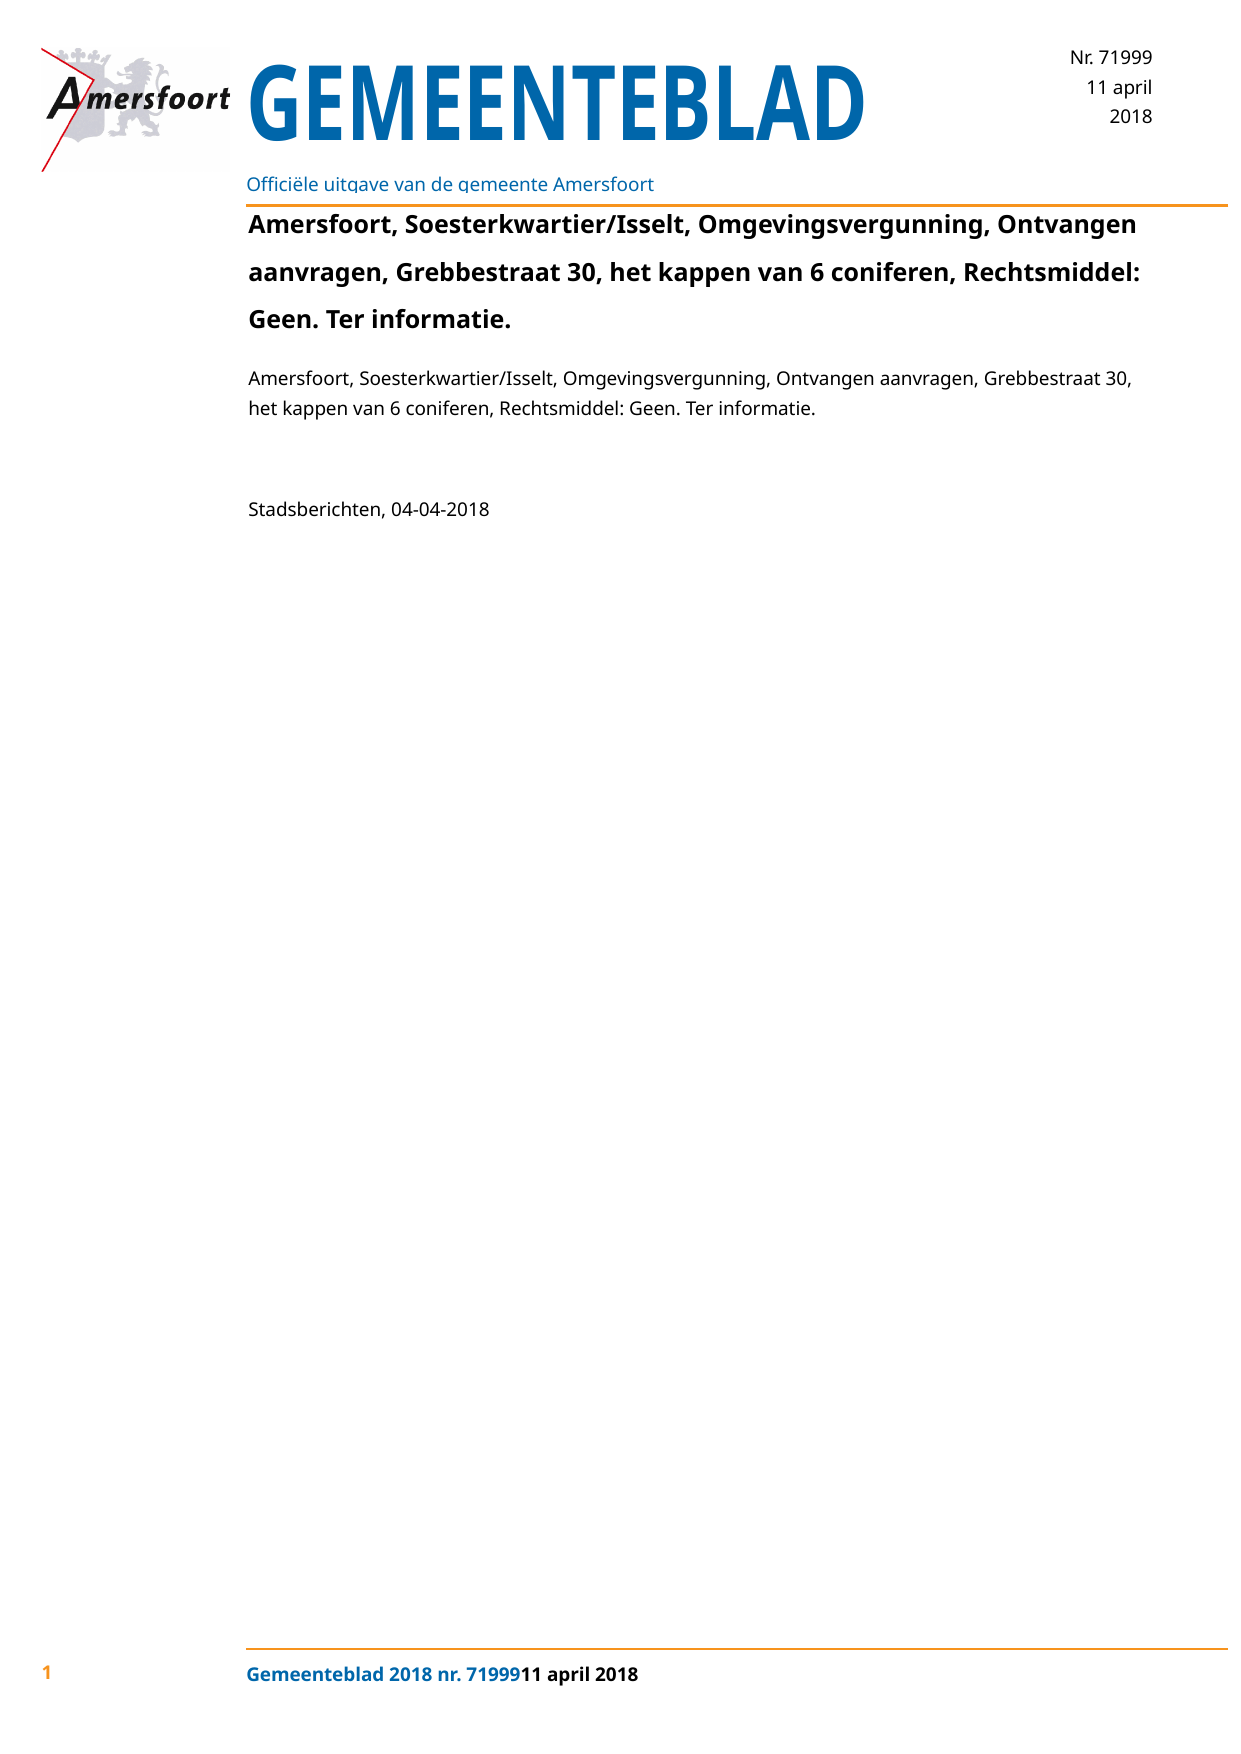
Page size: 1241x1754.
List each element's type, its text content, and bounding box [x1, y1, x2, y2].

text Amersfoort, Soesterkwartier/Isselt, Omgevingsvergunning, Ontvangen aanvragen, Grebbestraat 30, het kappen van 6 coniferen, Rechtsmiddel: Geen. Ter informatie. [248, 207, 1152, 336]
picture [41, 47, 231, 172]
text Amersfoort, Soesterkwartier/Isselt, Omgevingsvergunning, Ontvangen aanvragen, Grebbestraat 30, het kappen van 6 coniferen, Rechtsmiddel: Geen. Ter informatie. [248, 366, 1152, 421]
text Stadsberichten, 04-04-2018 [248, 496, 1152, 522]
